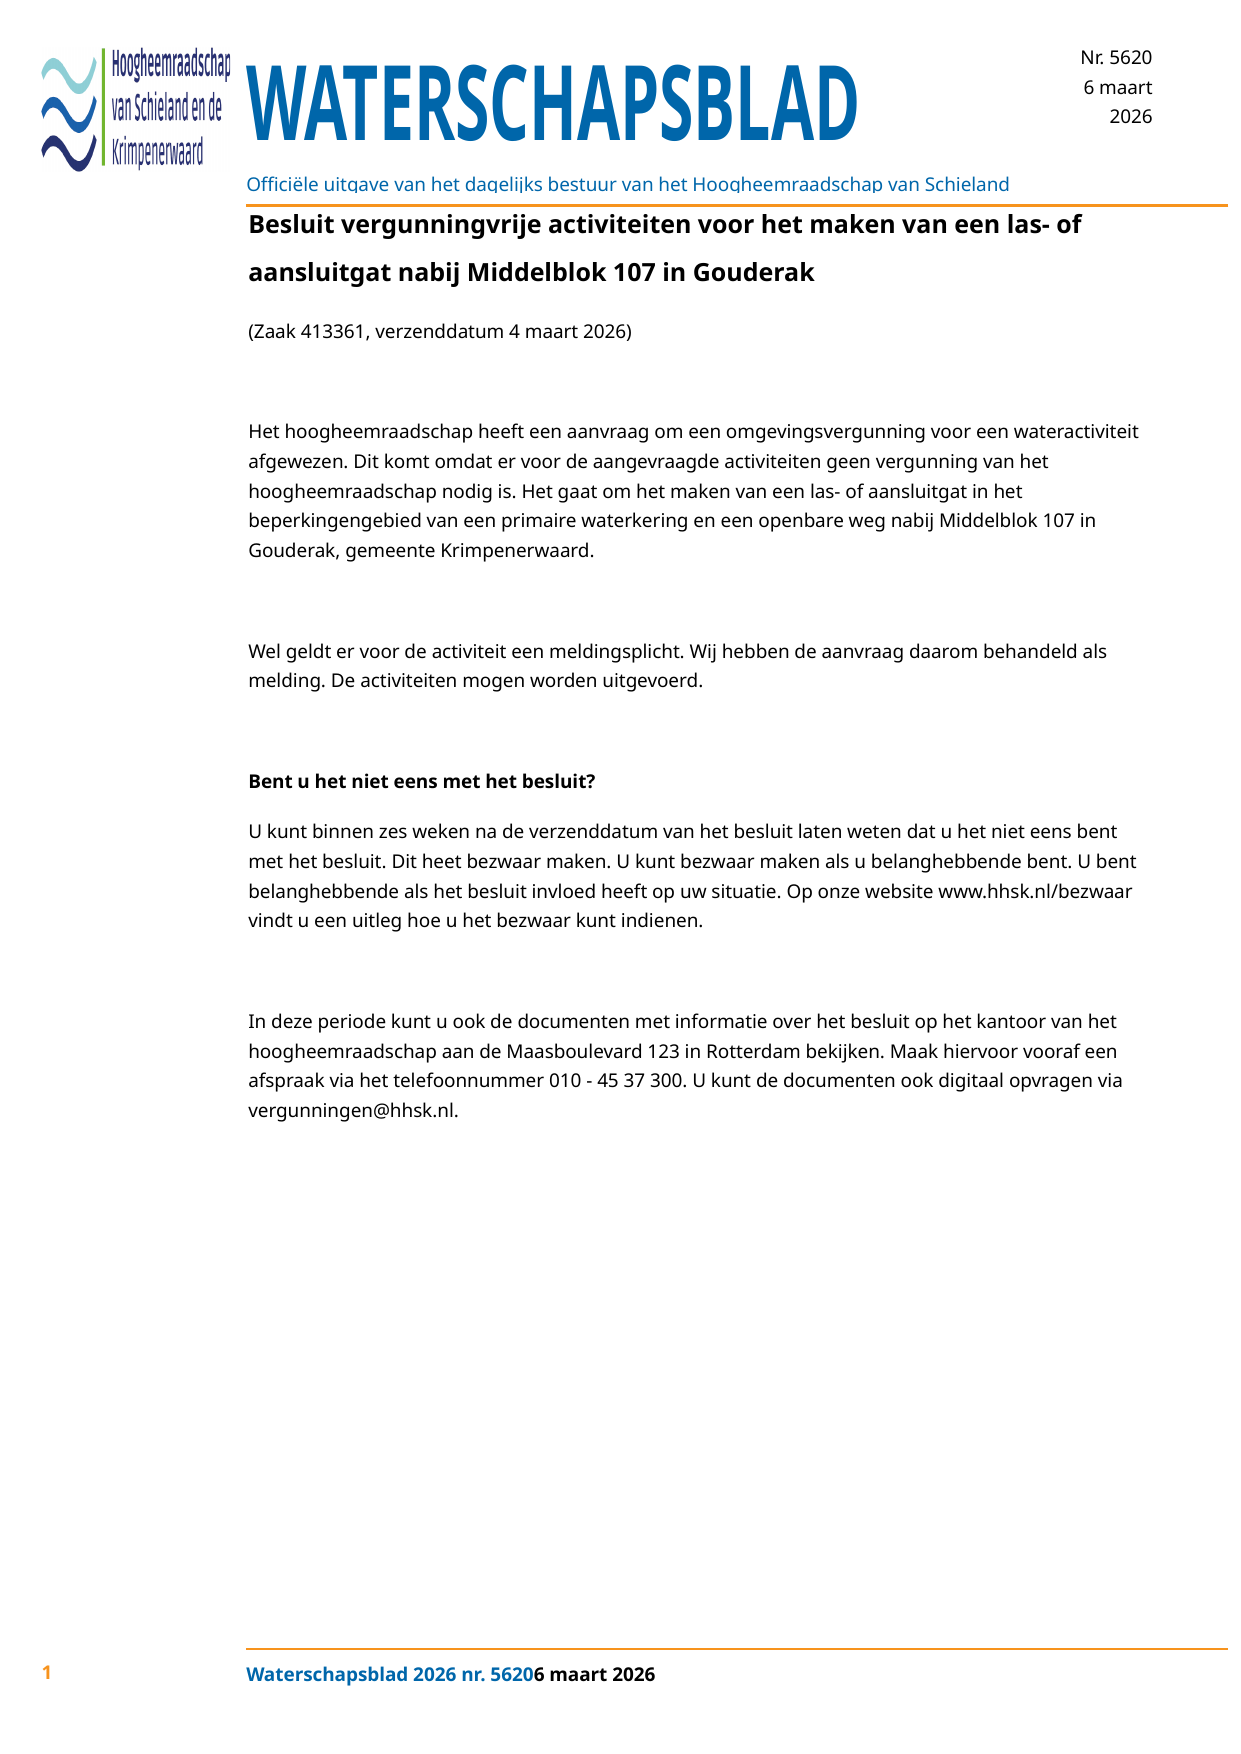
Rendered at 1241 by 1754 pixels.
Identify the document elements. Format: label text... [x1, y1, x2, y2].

picture [41, 47, 231, 172]
text (Zaak 413361, verzenddatum 4 maart 2026) [248, 318, 1152, 344]
text Bent u het niet eens met het besluit? [248, 768, 1152, 794]
text Het hoogheemraadschap heeft een aanvraag om een omgevingsvergunning voor een wateractiviteit afgewezen. Dit komt omdat er voor de aangevraagde activiteiten geen vergunning van het hoogheemraadschap nodig is. Het gaat om het maken van een las- of aansluitgat in het beperkingengebied van een primaire waterkering en een openbare weg nabij Middelblok 107 in Gouderak, gemeente Krimpenerwaard. [248, 419, 1152, 563]
text Besluit vergunningvrije activiteiten voor het maken van een las- of aansluitgat nabij Middelblok 107 in Gouderak [248, 207, 1152, 288]
text In deze periode kunt u ook de documenten met informatie over het besluit op het kantoor van het hoogheemraadschap aan de Maasboulevard 123 in Rotterdam bekijken. Maak hiervoor vooraf een afspraak via het telefoonnummer 010 - 45 37 300. U kunt de documenten ook digitaal opvragen via vergunningen@hhsk.nl. [248, 1008, 1152, 1123]
text Wel geldt er voor de activiteit een meldingsplicht. Wij hebben de aanvraag daarom behandeld als melding. De activiteiten mogen worden uitgevoerd. [248, 638, 1152, 693]
text U kunt binnen zes weken na de verzenddatum van het besluit laten weten dat u het niet eens bent met het besluit. Dit heet bezwaar maken. U kunt bezwaar maken als u belanghebbende bent. U bent belanghebbende als het besluit invloed heeft op uw situatie. Op onze website www.hhsk.nl/bezwaar vindt u een uitleg hoe u het bezwaar kunt indienen. [248, 819, 1152, 933]
